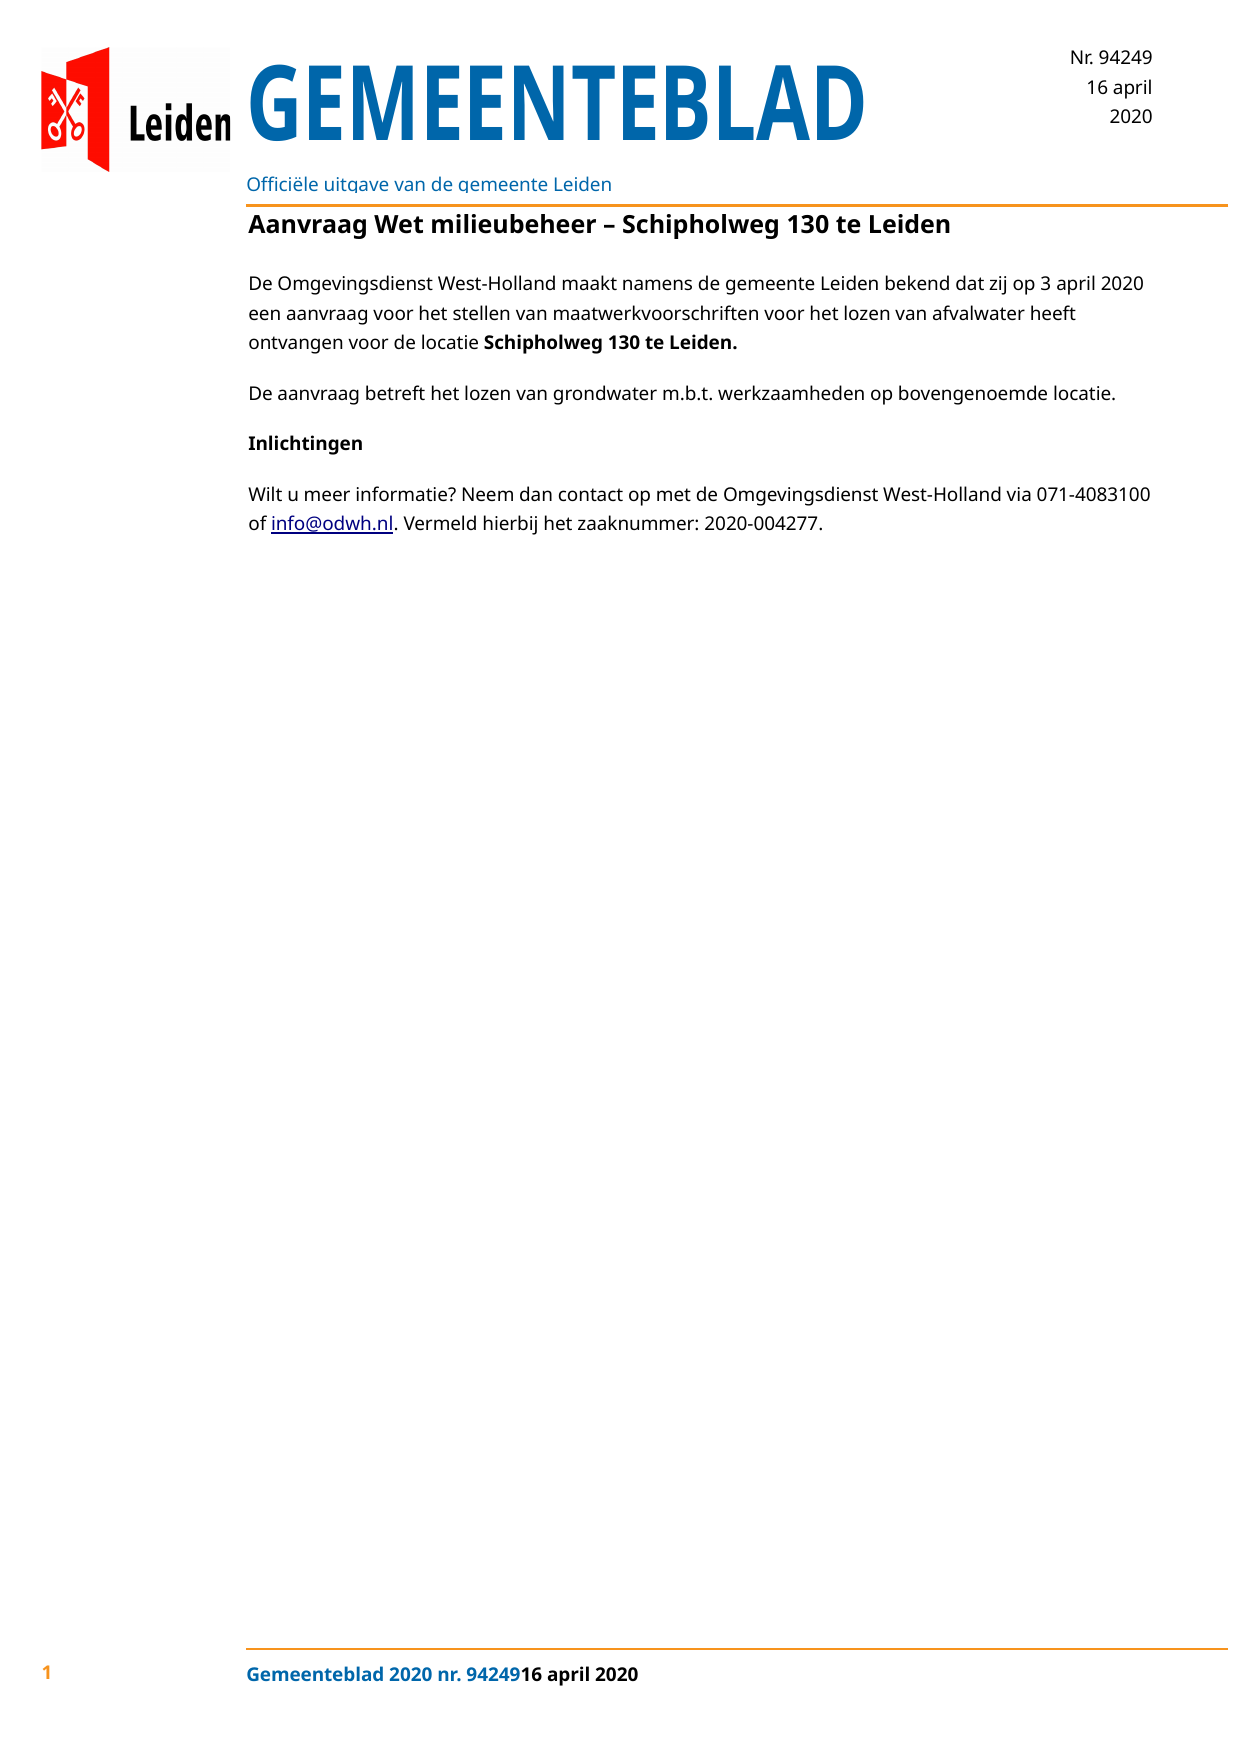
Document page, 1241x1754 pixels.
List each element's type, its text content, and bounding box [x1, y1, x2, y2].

text Aanvraag Wet milieubeheer – Schipholweg 130 te Leiden [248, 207, 1152, 241]
text Inlichtingen [248, 430, 1152, 456]
text Wilt u meer informatie? Neem dan contact op met de Omgevingsdienst West-Holland via 071-4083100 of info@odwh.nl. Vermeld hierbij het zaaknummer: 2020-004277. [248, 481, 1152, 536]
text De aanvraag betreft het lozen van grondwater m.b.t. werkzaamheden op bovengenoemde locatie. [248, 380, 1152, 406]
text De Omgevingsdienst West-Holland maakt namens de gemeente Leiden bekend dat zij op 3 april 2020 een aanvraag voor het stellen van maatwerkvoorschriften voor het lozen van afvalwater heeft ontvangen voor de locatie Schipholweg 130 te Leiden. [248, 270, 1152, 355]
picture [41, 47, 231, 172]
